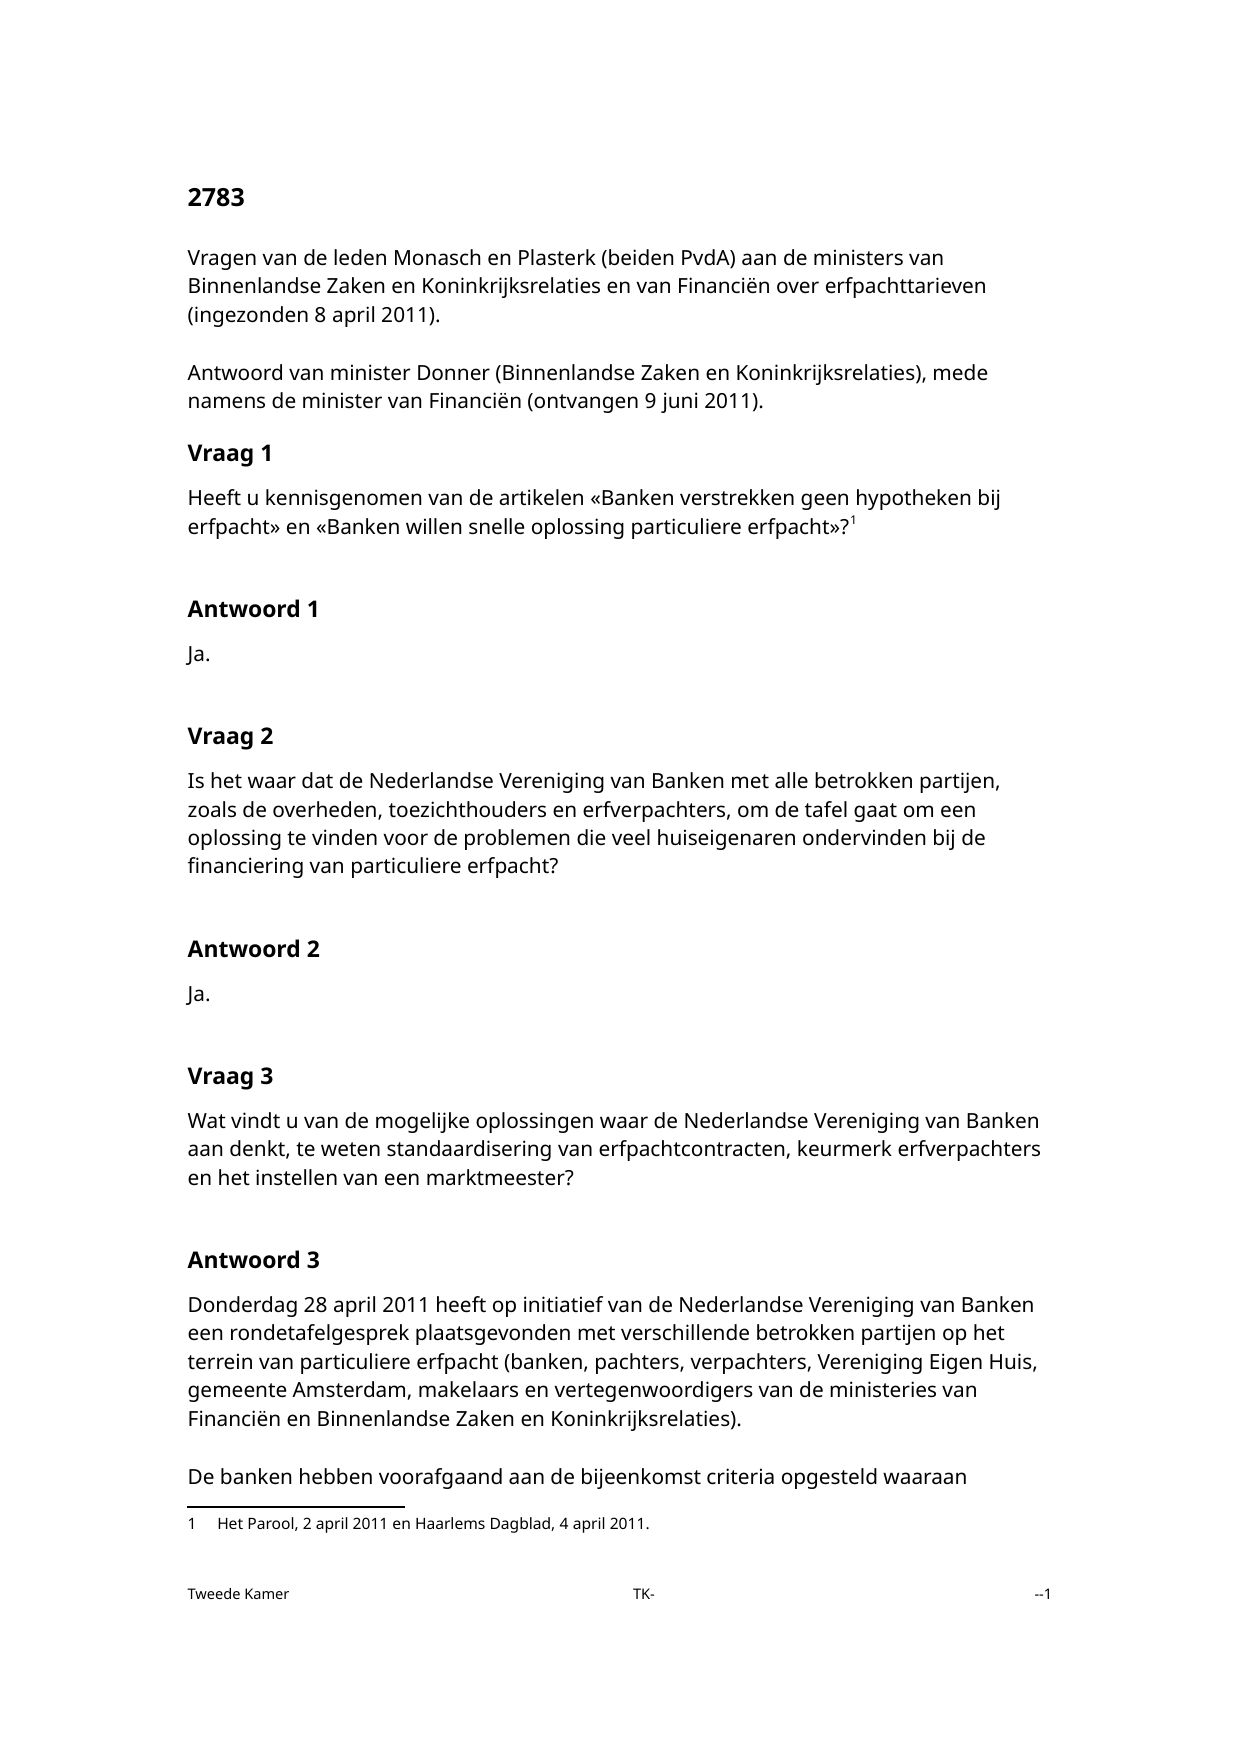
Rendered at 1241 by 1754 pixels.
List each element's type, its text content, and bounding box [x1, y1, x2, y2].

subtitle Vraag 1 [187, 437, 1053, 468]
text Ja. [187, 979, 1053, 1007]
text Ja. [187, 639, 1053, 667]
text Het Parool, 2 april 2011 en Haarlems Dagblad, 4 april 2011. [187, 1506, 1053, 1534]
text Vragen van de leden Monasch en Plasterk (beiden PvdA) aan de ministers van Binnenlandse Zaken en Koninkrijksrelaties en van Financiën over erfpachttarieven (ingezonden 8 april 2011). [187, 243, 1053, 328]
subtitle Antwoord 1 [187, 593, 1053, 624]
subtitle Antwoord 2 [187, 932, 1053, 964]
subtitle Antwoord 3 [187, 1244, 1053, 1275]
text Is het waar dat de Nederlandse Vereniging van Banken met alle betrokken partijen, zoals de overheden, toezichthouders en erfverpachters, om de tafel gaat om een oplossing te vinden voor de problemen die veel huiseigenaren ondervinden bij de financiering van particuliere erfpacht? [187, 766, 1053, 880]
text 2783 [187, 179, 1053, 213]
subtitle Vraag 3 [187, 1060, 1053, 1091]
text De banken hebben voorafgaand aan de bijeenkomst criteria opgesteld waaraan [187, 1462, 1053, 1491]
text Antwoord van minister Donner (Binnenlandse Zaken en Koninkrijksrelaties), mede namens de minister van Financiën (ontvangen 9 juni 2011). [187, 358, 1053, 415]
text Wat vindt u van de mogelijke oplossingen waar de Nederlandse Vereniging van Banken aan denkt, te weten standaardisering van erfpachtcontracten, keurmerk erfverpachters en het instellen van een marktmeester? [187, 1106, 1053, 1191]
text Heeft u kennisgenomen van de artikelen «Banken verstrekken geen hypotheken bij erfpacht» en «Banken willen snelle oplossing particuliere erfpacht»? [187, 483, 1053, 540]
subtitle Vraag 2 [187, 720, 1053, 751]
text Donderdag 28 april 2011 heeft op initiatief van de Nederlandse Vereniging van Banken een rondetafelgesprek plaatsgevonden met verschillende betrokken partijen op het terrein van particuliere erfpacht (banken, pachters, verpachters, Vereniging Eigen Huis, gemeente Amsterdam, makelaars en vertegenwoordigers van de ministeries van Financiën en Binnenlandse Zaken en Koninkrijksrelaties). [187, 1290, 1053, 1432]
